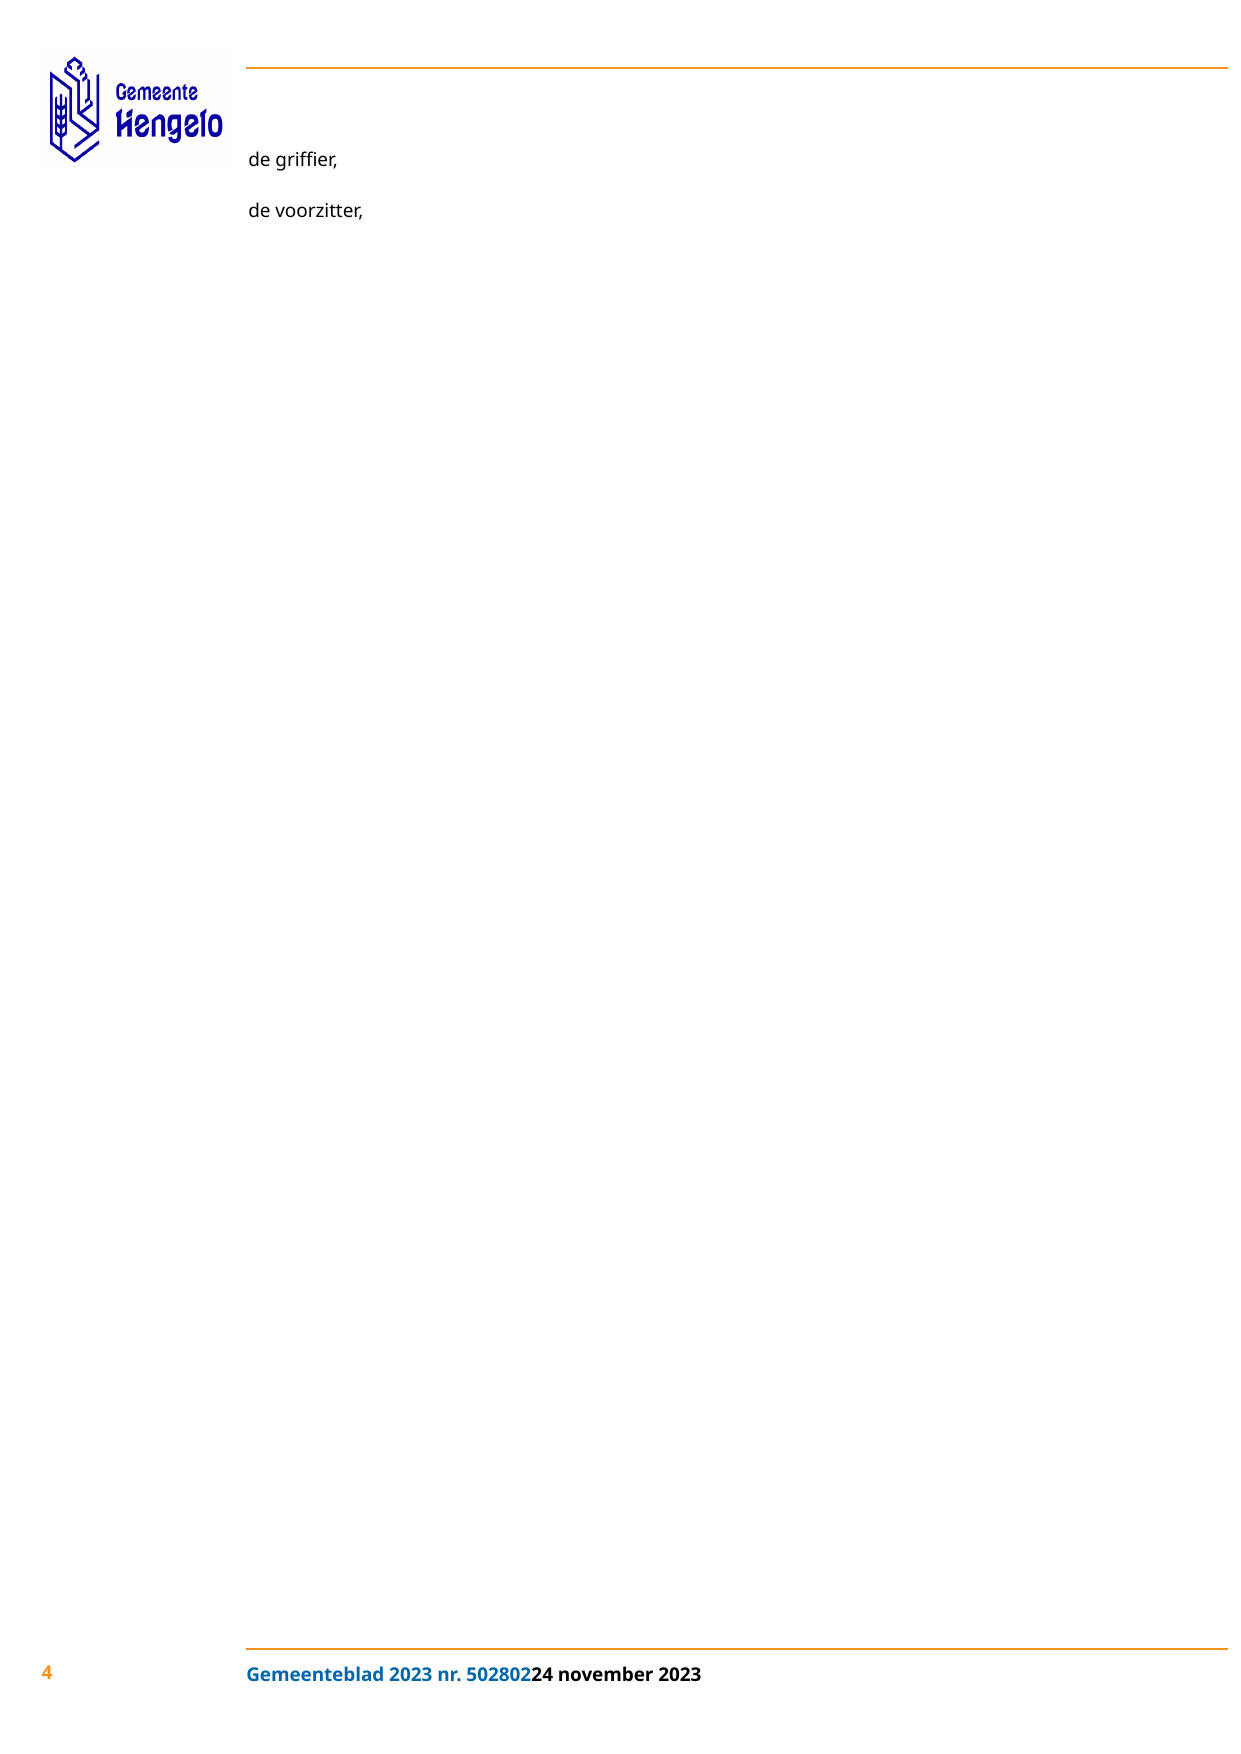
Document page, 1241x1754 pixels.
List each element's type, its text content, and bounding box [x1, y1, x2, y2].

picture [41, 47, 231, 172]
text de voorzitter, [248, 198, 1152, 223]
text de griffier, [248, 146, 1152, 172]
